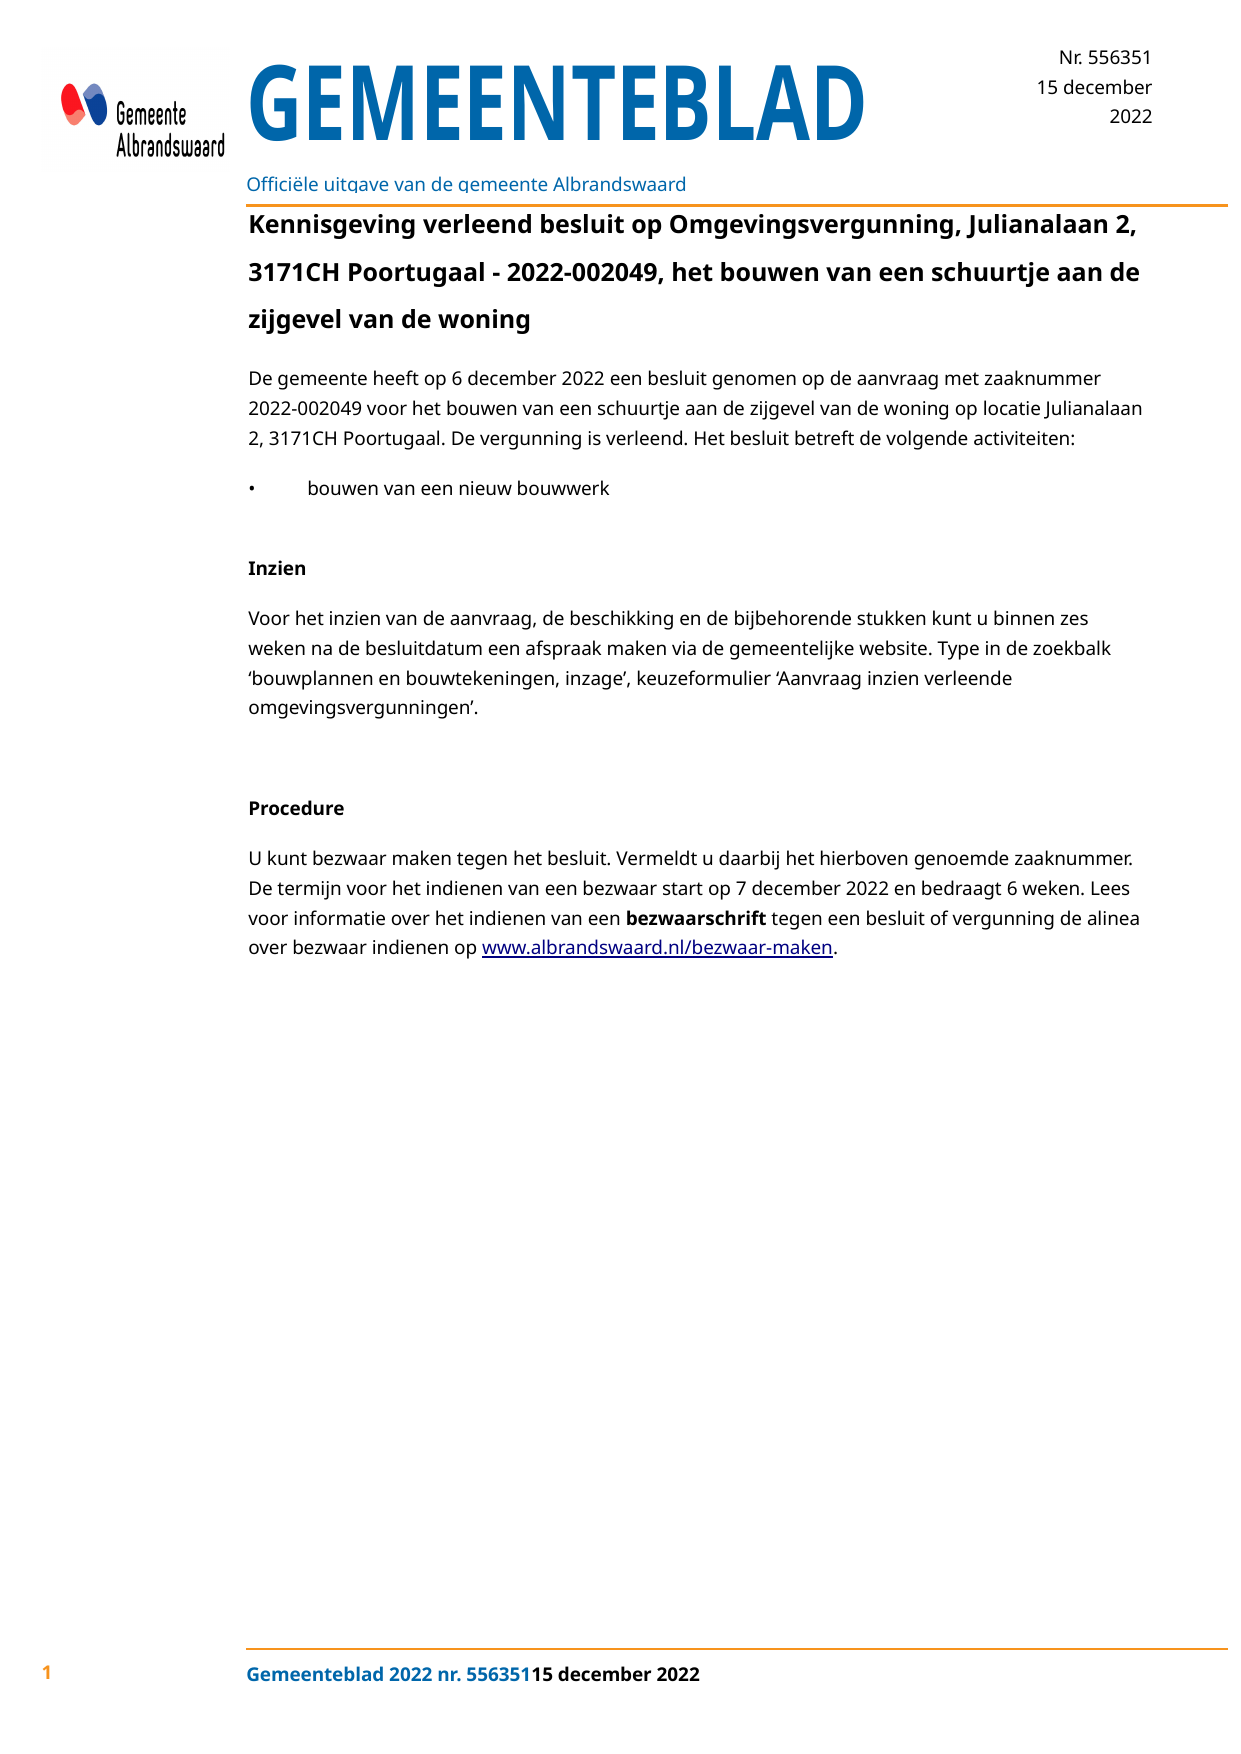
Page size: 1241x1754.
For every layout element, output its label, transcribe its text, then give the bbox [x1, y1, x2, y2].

list bouwen van een nieuw bouwwerk [248, 475, 1152, 501]
text Voor het inzien van de aanvraag, de beschikking en de bijbehorende stukken kunt u binnen zes weken na de besluitdatum een afspraak maken via de gemeentelijke website. Type in de zoekbalk ‘bouwplannen en bouwtekeningen, inzage’, keuzeformulier ‘Aanvraag inzien verleende omgevingsvergunningen’. [248, 606, 1152, 720]
picture [41, 47, 231, 172]
text Kennisgeving verleend besluit op Omgevingsvergunning, Julianalaan 2, 3171CH Poortugaal - 2022-002049, het bouwen van een schuurtje aan de zijgevel van de woning [248, 207, 1152, 336]
text Procedure [248, 795, 1152, 821]
text De gemeente heeft op 6 december 2022 een besluit genomen op de aanvraag met zaaknummer 2022-002049 voor het bouwen van een schuurtje aan de zijgevel van de woning op locatie Julianalaan 2, 3171CH Poortugaal. De vergunning is verleend. Het besluit betreft de volgende activiteiten: [248, 366, 1152, 450]
text U kunt bezwaar maken tegen het besluit. Vermeldt u daarbij het hierboven genoemde zaaknummer. De termijn voor het indienen van een bezwaar start op 7 december 2022 en bedraagt 6 weken. Lees voor informatie over het indienen van een bezwaarschrift tegen een besluit of vergunning de alinea over bezwaar indienen op www.albrandswaard.nl/bezwaar-maken. [248, 846, 1152, 960]
text Inzien [248, 555, 1152, 581]
